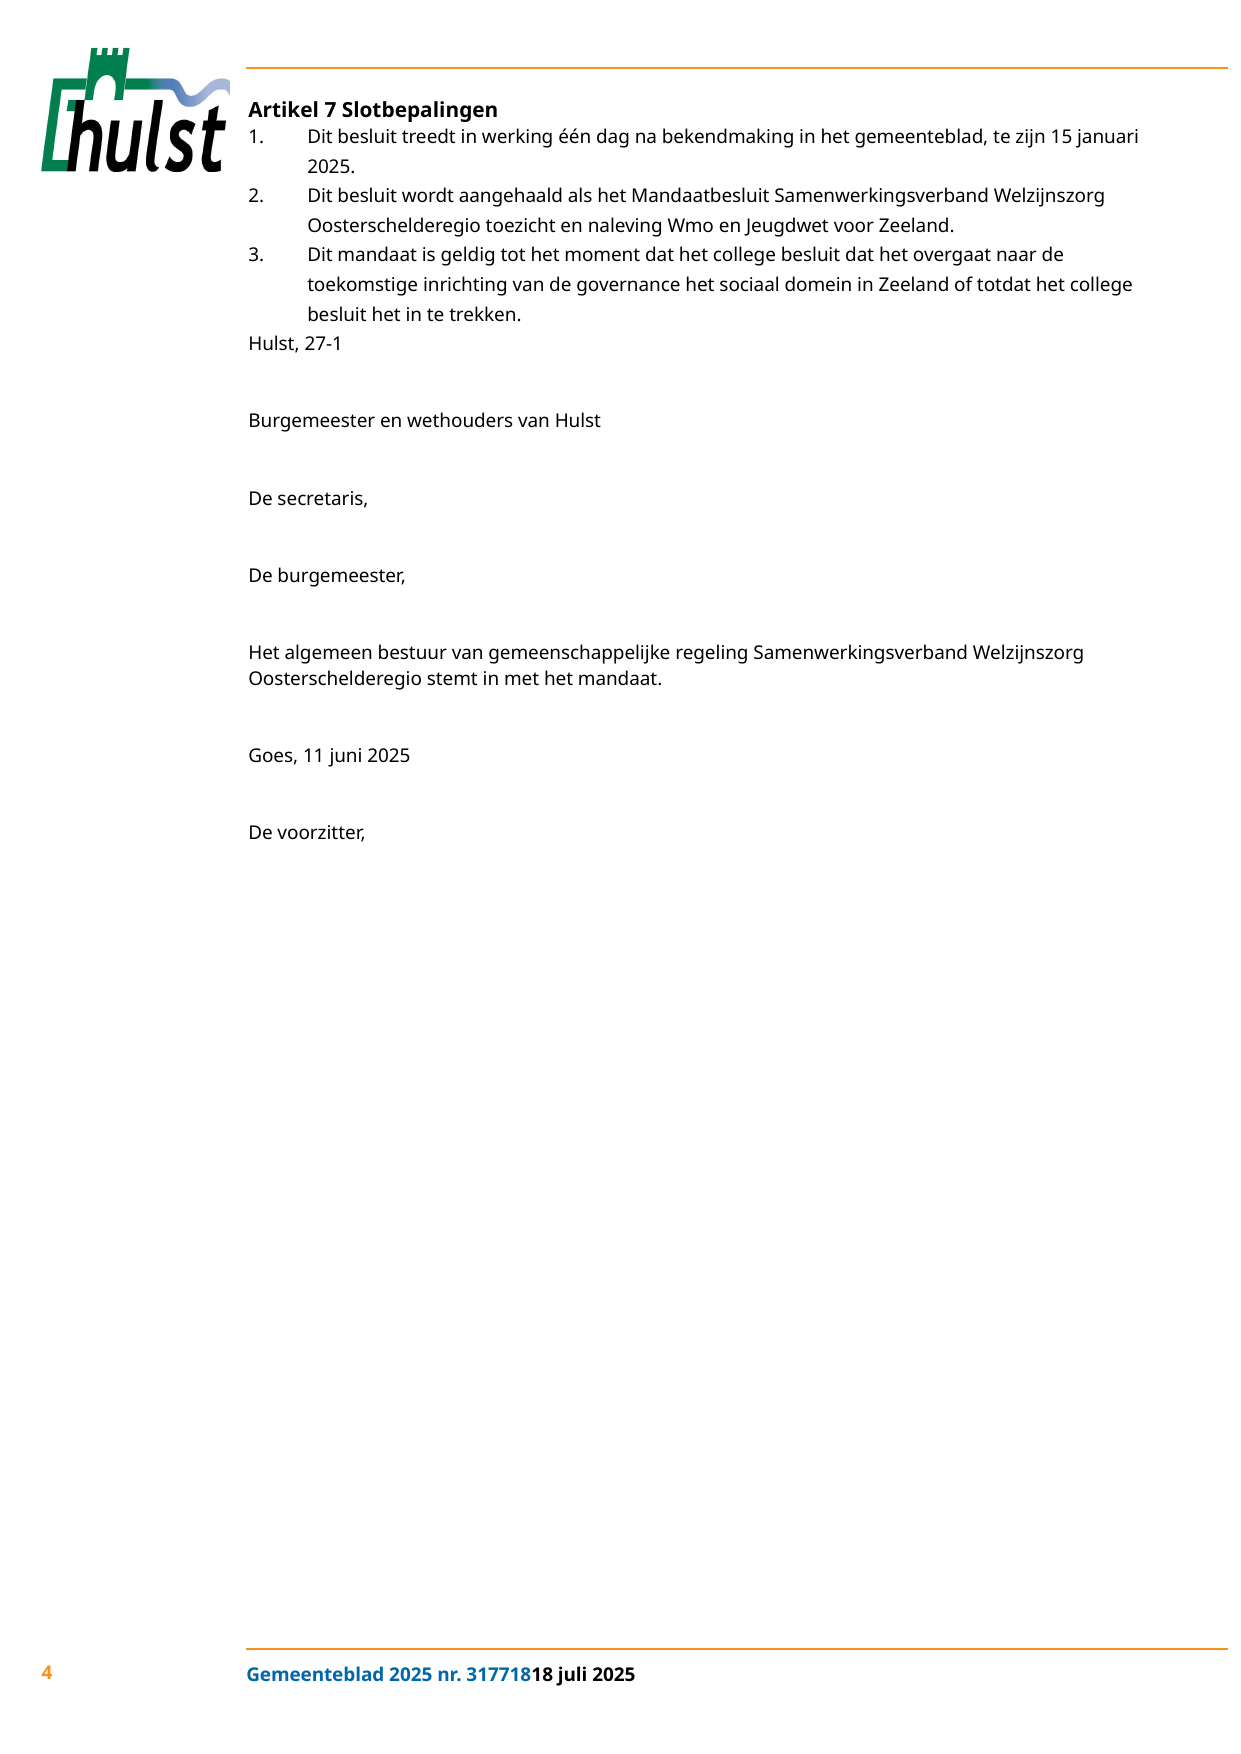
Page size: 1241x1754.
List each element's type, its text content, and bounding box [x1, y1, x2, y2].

text Het algemeen bestuur van gemeenschappelijke regeling Samenwerkingsverband Welzijnszorg Oosterschelderegio stemt in met het mandaat. [248, 639, 1152, 691]
text De burgemeester, [248, 562, 1152, 588]
list Dit besluit wordt aangehaald als het Mandaatbesluit Samenwerkingsverband Welzijnszorg Oosterschelderegio toezicht en naleving Wmo en Jeugdwet voor Zeeland. [248, 182, 1152, 238]
picture [41, 47, 231, 172]
list Dit mandaat is geldig tot het moment dat het college besluit dat het overgaat naar de toekomstige inrichting van de governance het sociaal domein in Zeeland of totdat het college besluit het in te trekken. [248, 242, 1152, 326]
text De secretaris, [248, 485, 1152, 510]
text Hulst, 27-1 [248, 330, 1152, 356]
text Burgemeester en wethouders van Hulst [248, 407, 1152, 433]
text Artikel 7 Slotbepalingen [248, 95, 1152, 123]
text Goes, 11 juni 2025 [248, 742, 1152, 768]
list Dit besluit treedt in werking één dag na bekendmaking in het gemeenteblad, te zijn 15 januari 2025. [248, 123, 1152, 178]
text De voorzitter, [248, 819, 1152, 845]
